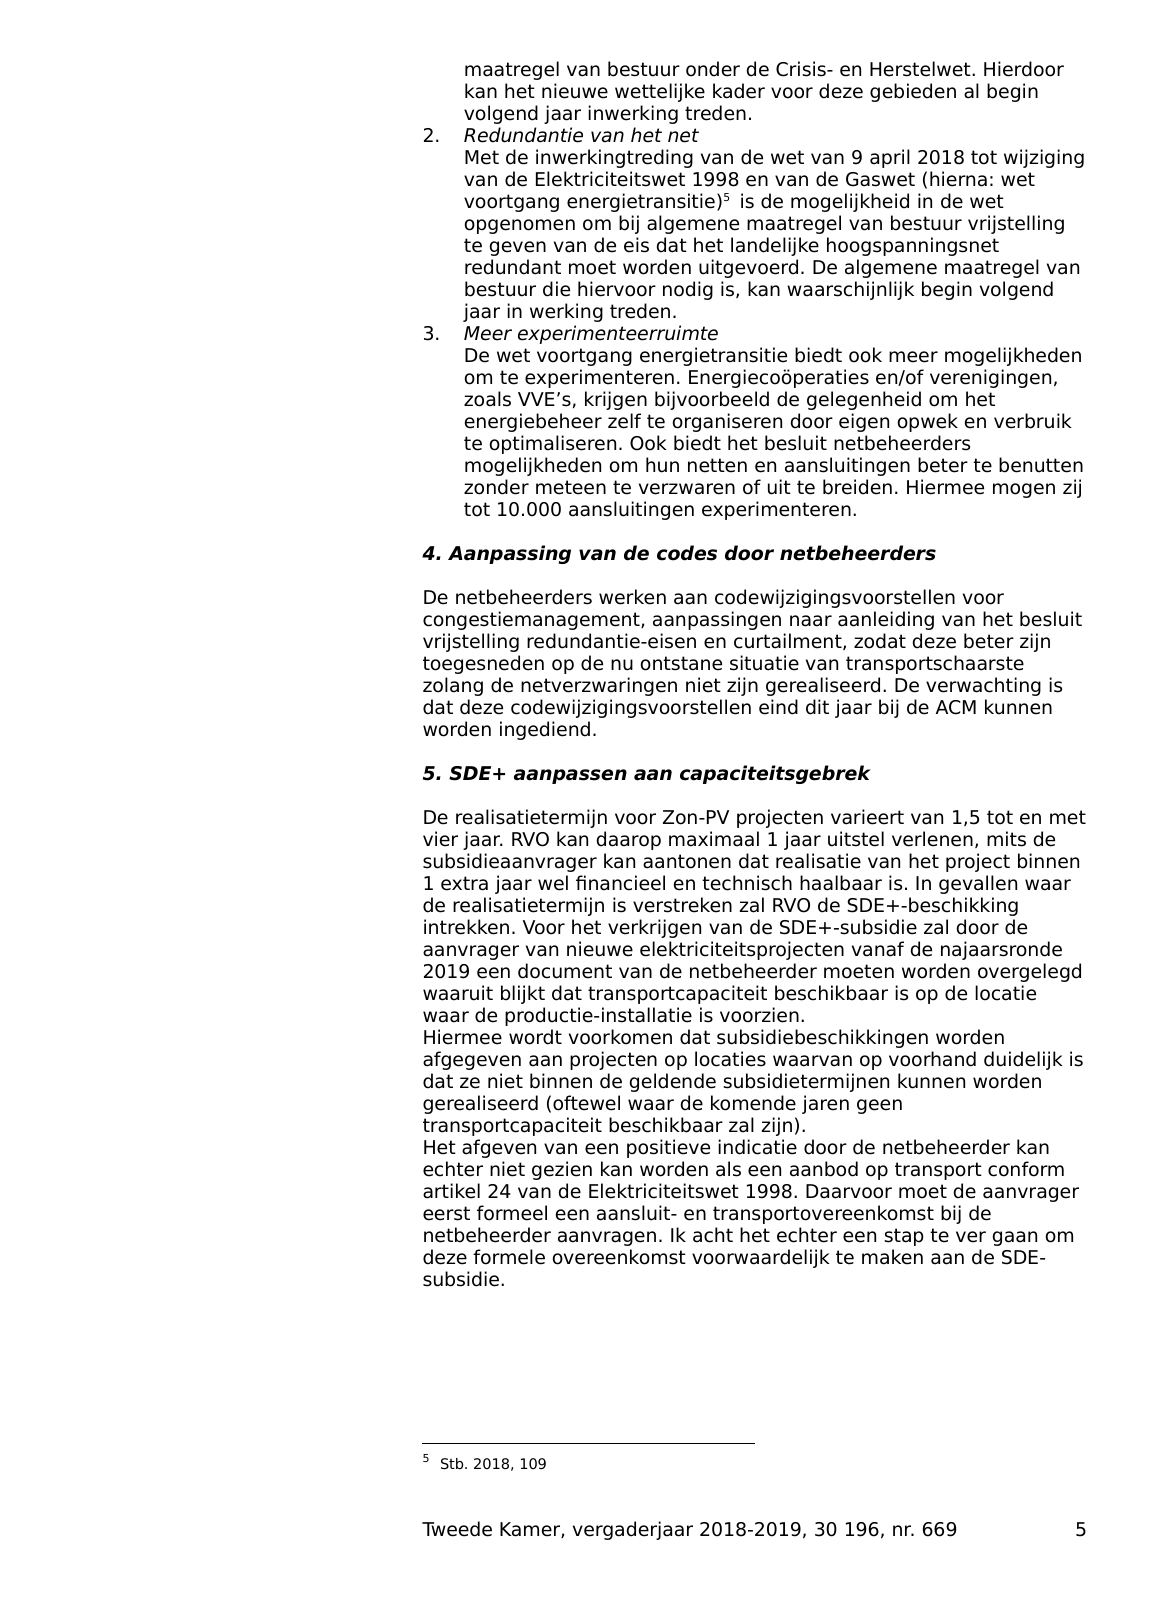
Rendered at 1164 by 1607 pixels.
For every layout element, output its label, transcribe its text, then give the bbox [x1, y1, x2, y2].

text De netbeheerders werken aan codewijzigingsvoorstellen voor congestiemanagement, aanpassingen naar aanleiding van het besluit vrijstelling redundantie-eisen en curtailment, zodat deze beter zijn toegesneden op de nu ontstane situatie van transportschaarste zolang de netverzwaringen niet zijn gerealiseerd. De verwachting is dat deze codewijzigingsvoorstellen eind dit jaar bij de ACM kunnen worden ingediend. [422, 587, 1087, 741]
text Hiermee wordt voorkomen dat subsidiebeschikkingen worden afgegeven aan projecten op locaties waarvan op voorhand duidelijk is dat ze niet binnen de geldende subsidietermijnen kunnen worden gerealiseerd (oftewel waar de komende jaren geen transportcapaciteit beschikbaar zal zijn). [422, 1027, 1087, 1137]
text Het afgeven van een positieve indicatie door de netbeheerder kan echter niet gezien kan worden als een aanbod op transport conform artikel 24 van de Elektriciteitswet 1998. Daarvoor moet de aanvrager eerst formeel een aansluit- en transportovereenkomst bij de netbeheerder aanvragen. Ik acht het echter een stap te ver gaan om deze formele overeenkomst voorwaardelijk te maken aan de SDE- subsidie. [422, 1137, 1087, 1291]
text 3. Meer experimenteerruimte [422, 323, 1087, 345]
text De wet voortgang energietransitie biedt ook meer mogelijkheden om te experimenteren. Energiecoöperaties en/of verenigingen, zoals VVE’s, krijgen bijvoorbeeld de gelegenheid om het energiebeheer zelf te organiseren door eigen opwek en verbruik te optimaliseren. Ook biedt het besluit netbeheerders mogelijkheden om hun netten en aansluitingen beter te benutten zonder meteen te verzwaren of uit te breiden. Hiermee mogen zij tot 10.000 aansluitingen experimenteren. [464, 345, 1087, 521]
text 2. Redundantie van het net [422, 125, 1087, 147]
text maatregel van bestuur onder de Crisis- en Herstelwet. Hierdoor kan het nieuwe wettelijke kader voor deze gebieden al begin volgend jaar inwerking treden. [464, 59, 1087, 125]
subtitle 4. Aanpassing van de codes door netbeheerders [422, 543, 1087, 565]
subtitle 5. SDE+ aanpassen aan capaciteitsgebrek [422, 763, 1087, 785]
text Stb. 2018, 109 [422, 1452, 1087, 1474]
text De realisatietermijn voor Zon-PV projecten varieert van 1,5 tot en met vier jaar. RVO kan daarop maximaal 1 jaar uitstel verlenen, mits de subsidieaanvrager kan aantonen dat realisatie van het project binnen 1 extra jaar wel financieel en technisch haalbaar is. In gevallen waar de realisatietermijn is verstreken zal RVO de SDE+-beschikking intrekken. Voor het verkrijgen van de SDE+-subsidie zal door de aanvrager van nieuwe elektriciteitsprojecten vanaf de najaarsronde 2019 een document van de netbeheerder moeten worden overgelegd waaruit blijkt dat transportcapaciteit beschikbaar is op de locatie waar de productie-installatie is voorzien. [422, 807, 1087, 1027]
text Met de inwerkingtreding van de wet van 9 april 2018 tot wijziging van de Elektriciteitswet 1998 en van de Gaswet (hierna: wet voortgang energietransitie) is de mogelijkheid in de wet opgenomen om bij algemene maatregel van bestuur vrijstelling te geven van de eis dat het landelijke hoogspanningsnet redundant moet worden uitgevoerd. De algemene maatregel van bestuur die hiervoor nodig is, kan waarschijnlijk begin volgend jaar in werking treden. [464, 147, 1087, 323]
